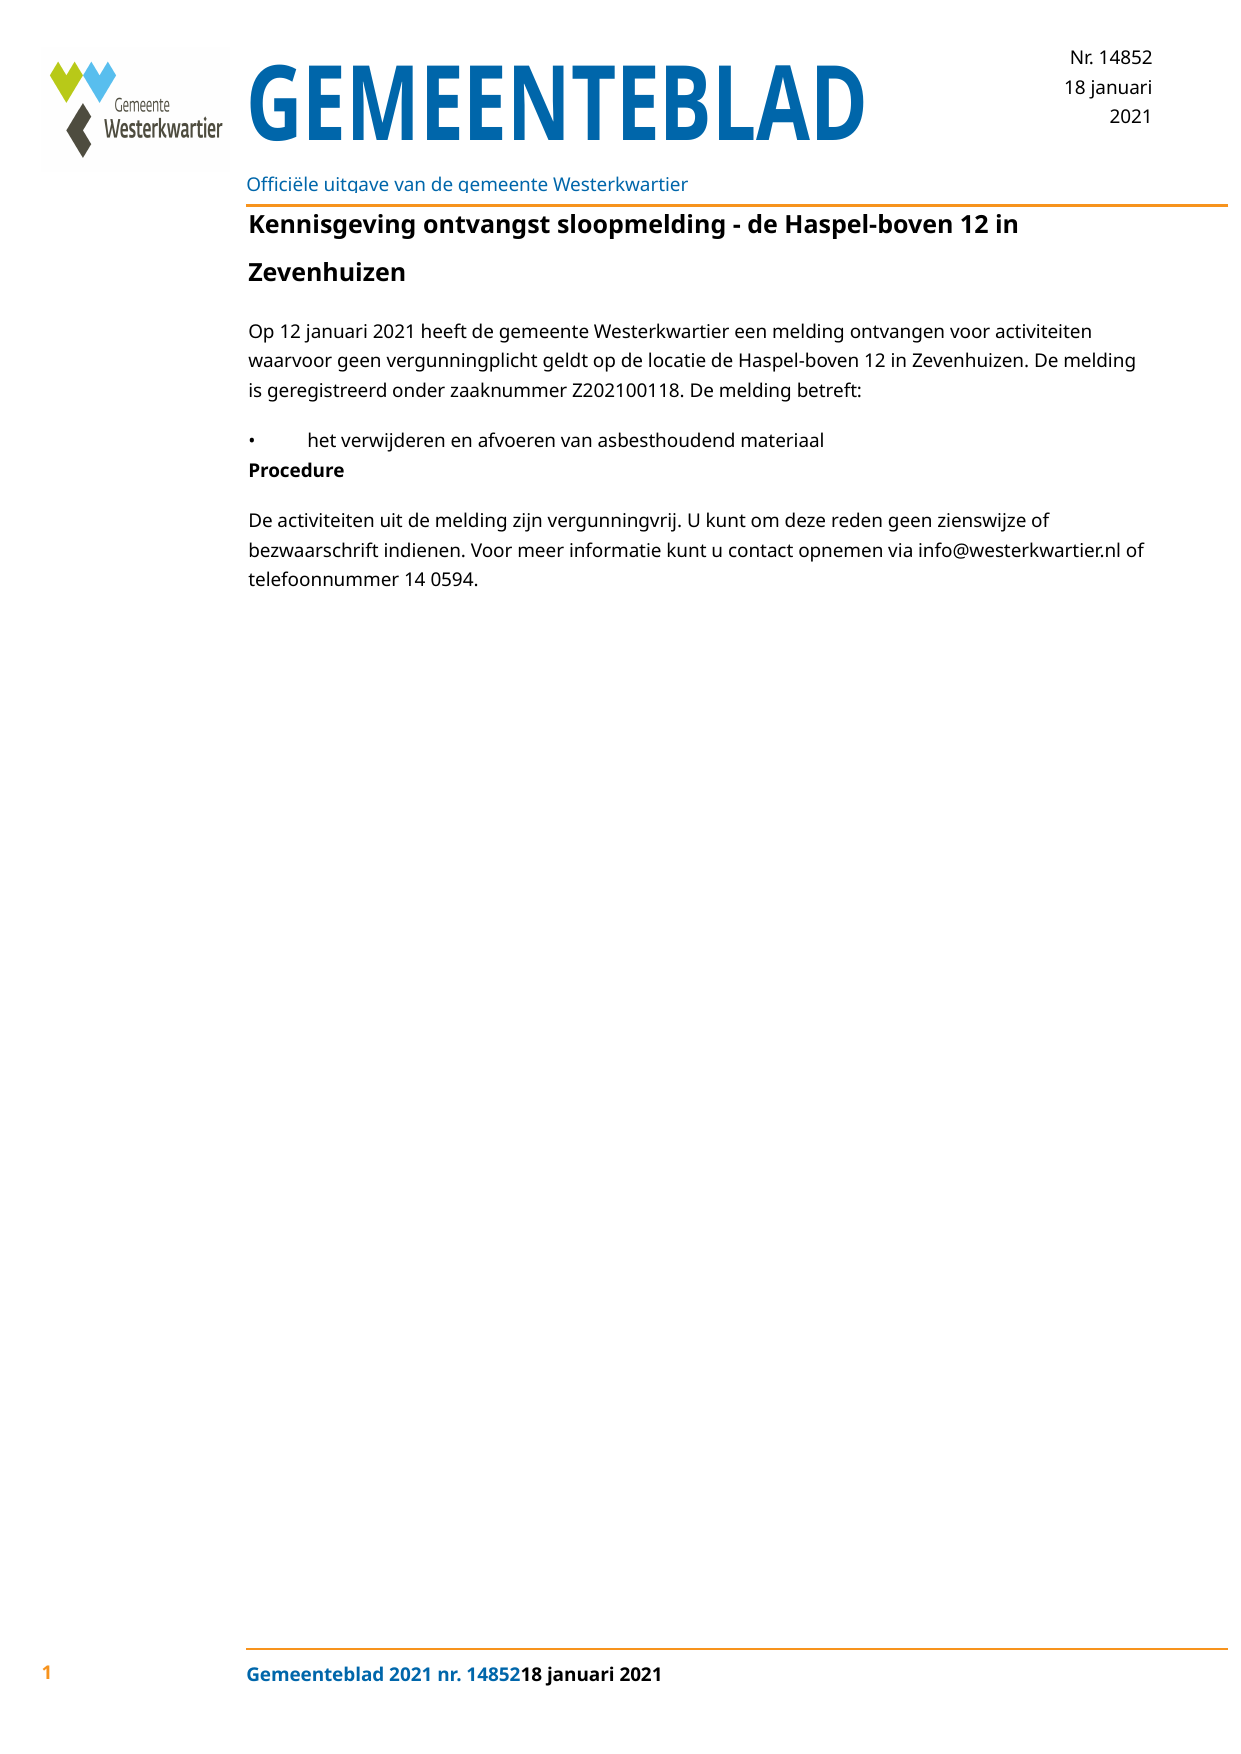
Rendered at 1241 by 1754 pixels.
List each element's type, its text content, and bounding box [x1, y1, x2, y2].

picture [41, 47, 231, 172]
text Kennisgeving ontvangst sloopmelding - de Haspel-boven 12 in Zevenhuizen [248, 207, 1152, 288]
text Procedure [248, 457, 1152, 483]
text De activiteiten uit de melding zijn vergunningvrij. U kunt om deze reden geen zienswijze of bezwaarschrift indienen. Voor meer informatie kunt u contact opnemen via info@westerkwartier.nl of telefoonnummer 14 0594. [248, 507, 1152, 592]
text Op 12 januari 2021 heeft de gemeente Westerkwartier een melding ontvangen voor activiteiten waarvoor geen vergunningplicht geldt op de locatie de Haspel-boven 12 in Zevenhuizen. De melding is geregistreerd onder zaaknummer Z202100118. De melding betreft: [248, 318, 1152, 403]
list het verwijderen en afvoeren van asbesthoudend materiaal [248, 427, 1152, 453]
